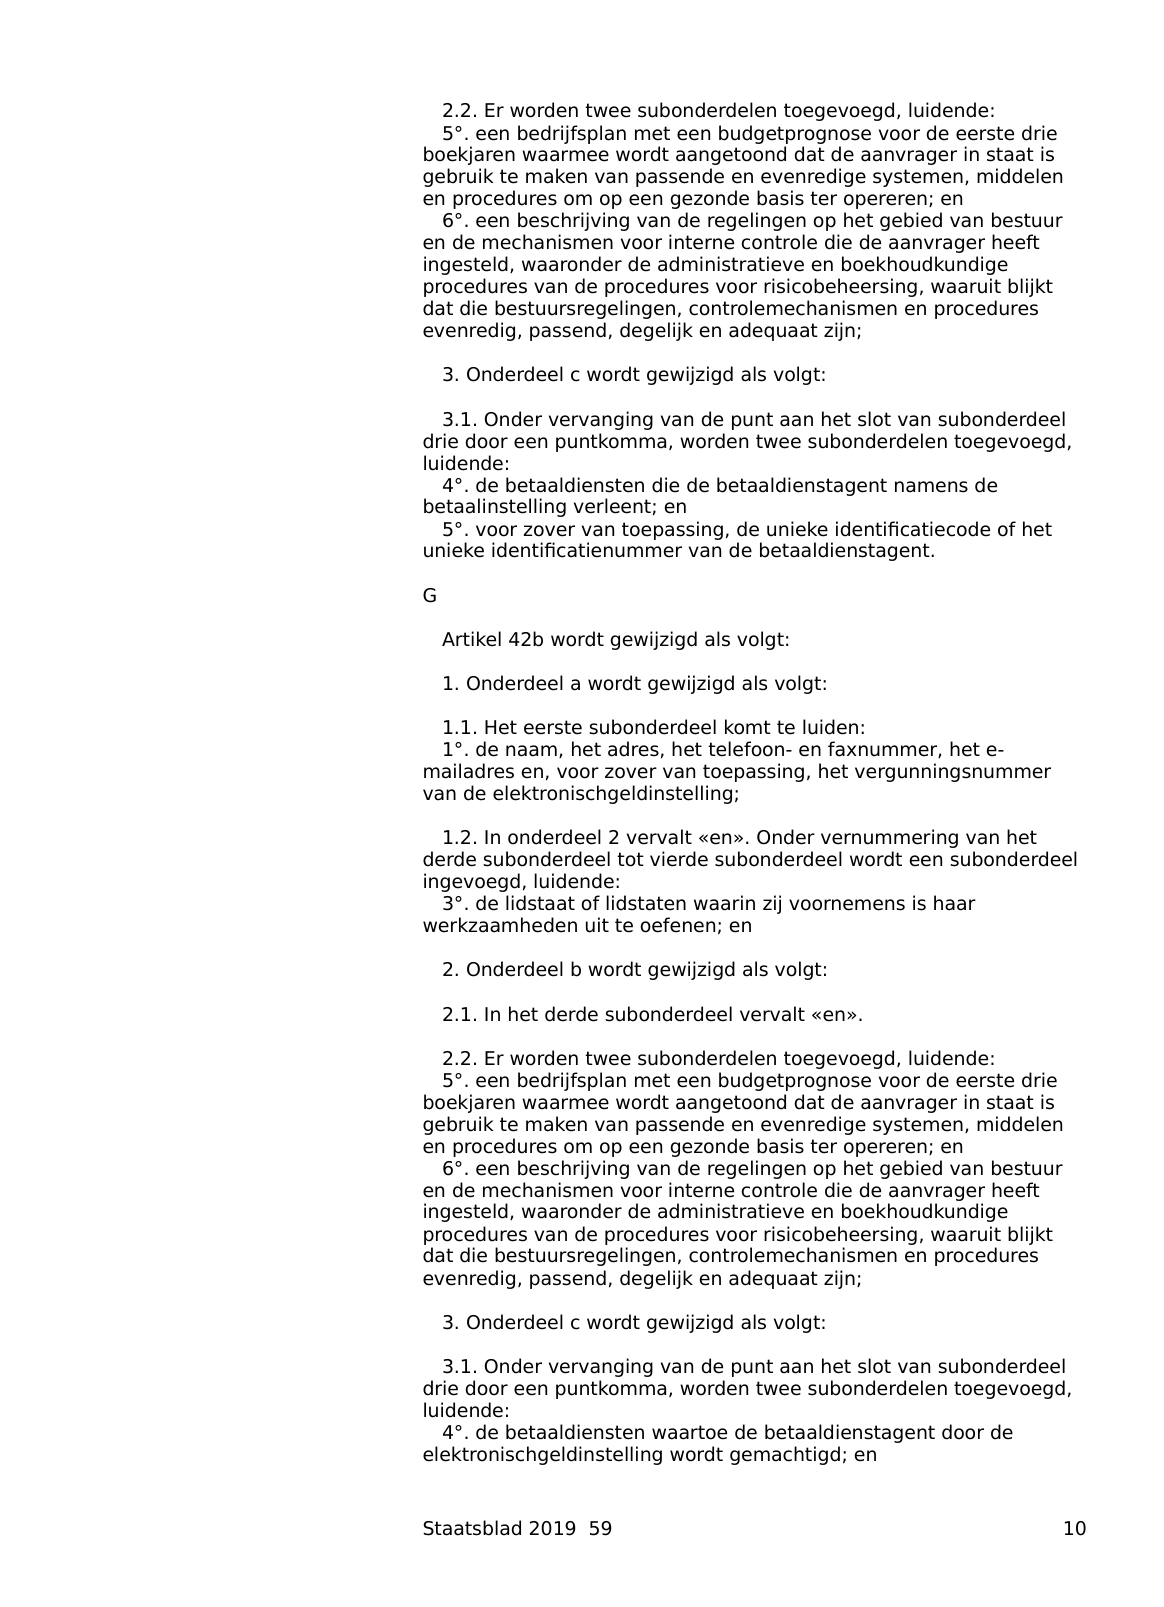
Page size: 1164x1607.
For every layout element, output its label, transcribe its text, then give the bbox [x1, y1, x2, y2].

text 1.1. Het eerste subonderdeel komt te luiden: [422, 717, 1087, 739]
text 5°. een bedrijfsplan met een budgetprognose voor de eerste drie boekjaren waarmee wordt aangetoond dat de aanvrager in staat is gebruik te maken van passende en evenredige systemen, middelen en procedures om op een gezonde basis ter opereren; en [422, 122, 1087, 210]
text 6°. een beschrijving van de regelingen op het gebied van bestuur en de mechanismen voor interne controle die de aanvrager heeft ingesteld, waaronder de administratieve en boekhoudkundige procedures van de procedures voor risicobeheersing, waaruit blijkt dat die bestuursregelingen, controlemechanismen en procedures evenredig, passend, degelijk en adequaat zijn; [422, 1157, 1087, 1289]
text 3. Onderdeel c wordt gewijzigd als volgt: [422, 1312, 1087, 1333]
text 5°. voor zover van toepassing, de unieke identificatiecode of het unieke identificatienummer van de betaaldienstagent. [422, 518, 1087, 562]
text 2. Onderdeel b wordt gewijzigd als volgt: [422, 959, 1087, 981]
text Artikel 42b wordt gewijzigd als volgt: [422, 629, 1087, 651]
text G [422, 584, 1087, 607]
text 2.2. Er worden twee subonderdelen toegevoegd, luidende: [422, 100, 1087, 122]
text 1.2. In onderdeel 2 vervalt «en». Onder vernummering van het derde subonderdeel tot vierde subonderdeel wordt een subonderdeel ingevoegd, luidende: [422, 827, 1087, 893]
text 2.2. Er worden twee subonderdelen toegevoegd, luidende: [422, 1048, 1087, 1069]
text 5°. een bedrijfsplan met een budgetprognose voor de eerste drie boekjaren waarmee wordt aangetoond dat de aanvrager in staat is gebruik te maken van passende en evenredige systemen, middelen en procedures om op een gezonde basis ter opereren; en [422, 1069, 1087, 1157]
text 4°. de betaaldiensten die de betaaldienstagent namens de betaalinstelling verleent; en [422, 474, 1087, 518]
text 3.1. Onder vervanging van de punt aan het slot van subonderdeel drie door een puntkomma, worden twee subonderdelen toegevoegd, luidende: [422, 408, 1087, 474]
text 1. Onderdeel a wordt gewijzigd als volgt: [422, 673, 1087, 695]
text 2.1. In het derde subonderdeel vervalt «en». [422, 1003, 1087, 1025]
text 3.1. Onder vervanging van de punt aan het slot van subonderdeel drie door een puntkomma, worden twee subonderdelen toegevoegd, luidende: [422, 1356, 1087, 1422]
text 4°. de betaaldiensten waartoe de betaaldienstagent door de elektronischgeldinstelling wordt gemachtigd; en [422, 1422, 1087, 1466]
text 6°. een beschrijving van de regelingen op het gebied van bestuur en de mechanismen voor interne controle die de aanvrager heeft ingesteld, waaronder de administratieve en boekhoudkundige procedures van de procedures voor risicobeheersing, waaruit blijkt dat die bestuursregelingen, controlemechanismen en procedures evenredig, passend, degelijk en adequaat zijn; [422, 210, 1087, 342]
text 3. Onderdeel c wordt gewijzigd als volgt: [422, 364, 1087, 386]
text 1°. de naam, het adres, het telefoon- en faxnummer, het e-mailadres en, voor zover van toepassing, het vergunningsnummer van de elektronischgeldinstelling; [422, 739, 1087, 805]
text 3°. de lidstaat of lidstaten waarin zij voornemens is haar werkzaamheden uit te oefenen; en [422, 893, 1087, 937]
